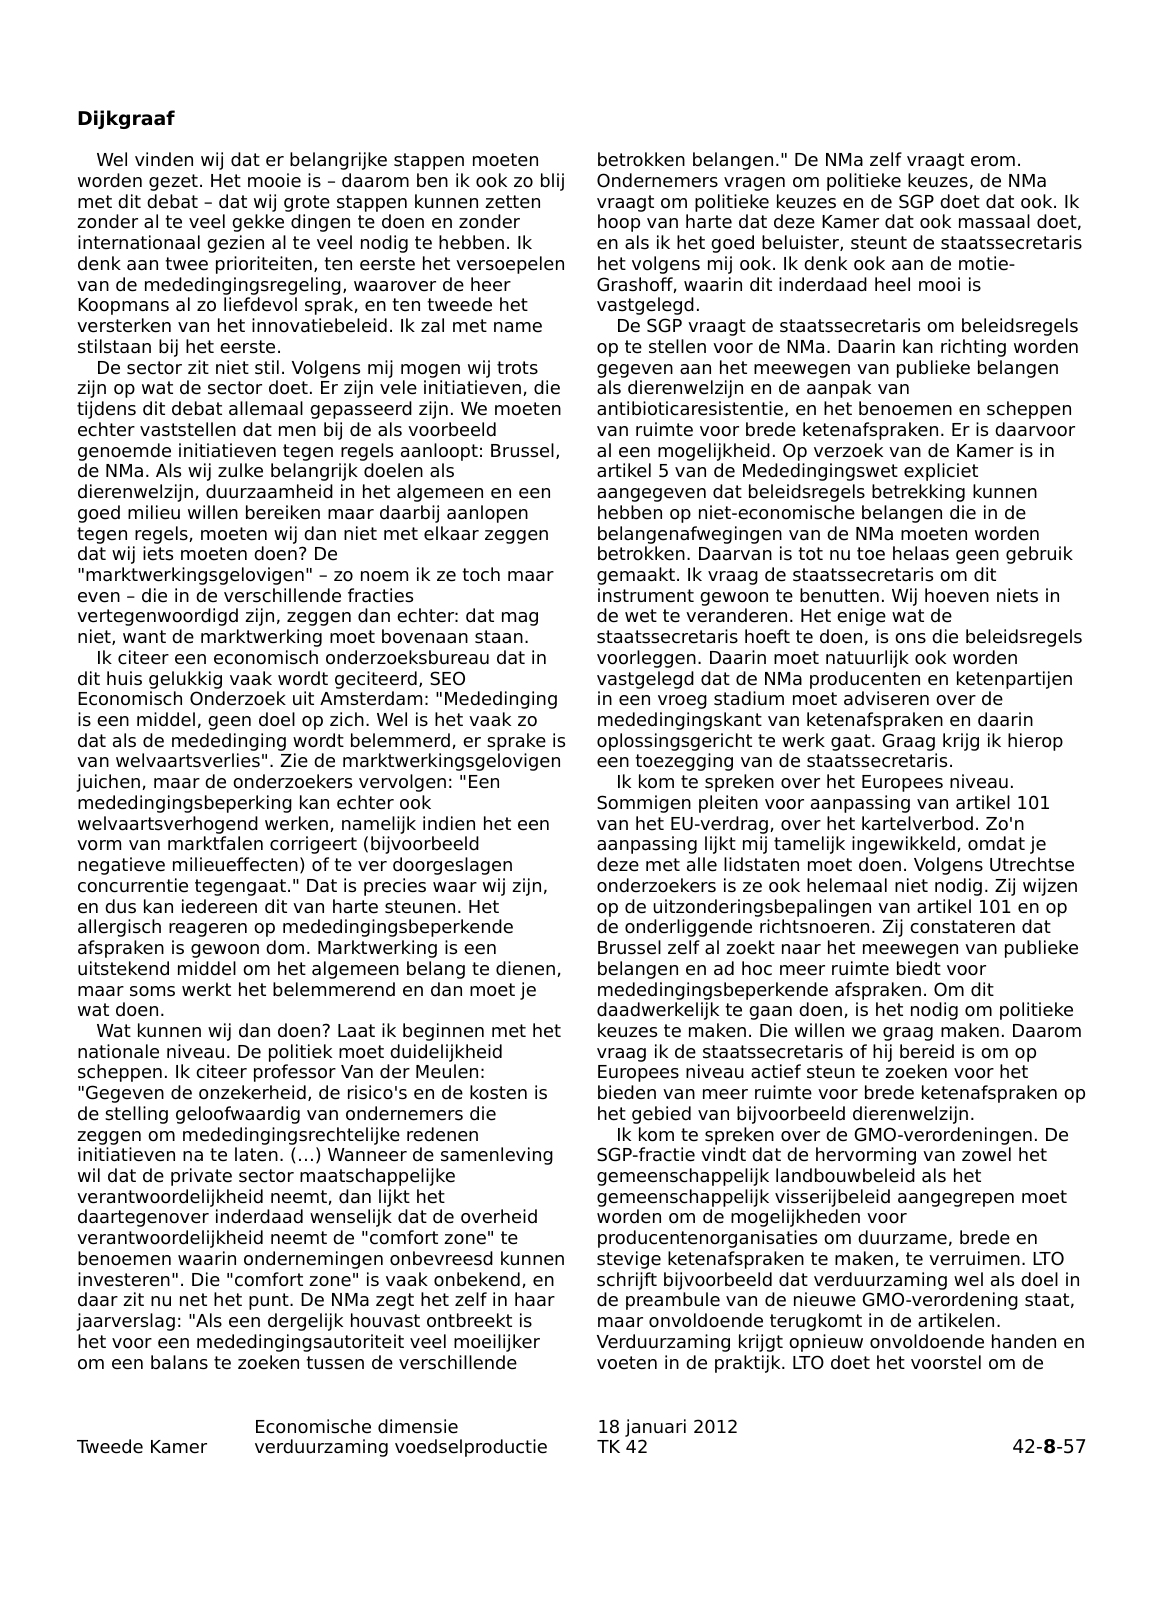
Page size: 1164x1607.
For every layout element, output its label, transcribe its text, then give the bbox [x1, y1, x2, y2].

text Wat kunnen wij dan doen? Laat ik beginnen met het nationale niveau. De politiek moet duidelijkheid scheppen. Ik citeer professor Van der Meulen: "Gegeven de onzekerheid, de risico's en de kosten is de stelling geloofwaardig van ondernemers die zeggen om mededingingsrechtelijke redenen initiatieven na te laten. (…) Wanneer de samenleving wil dat de private sector maatschappelijke verantwoordelijkheid neemt, dan lijkt het daartegenover inderdaad wenselijk dat de overheid verantwoordelijkheid neemt de "comfort zone" te benoemen waarin ondernemingen onbevreesd kunnen investeren". Die "comfort zone" is vaak onbekend, en daar zit nu net het punt. De NMa zegt het zelf in haar jaarverslag: "Als een dergelijk houvast ontbreekt is het voor een mededingingsautoriteit veel moeilijker om een balans te zoeken tussen de verschillende [77, 1021, 567, 1373]
text De sector zit niet stil. Volgens mij mogen wij trots zijn op wat de sector doet. Er zijn vele initiatieven, die tijdens dit debat allemaal gepasseerd zijn. We moeten echter vaststellen dat men bij de als voorbeeld genoemde initiatieven tegen regels aanloopt: Brussel, de NMa. Als wij zulke belangrijk doelen als dierenwelzijn, duurzaamheid in het algemeen en een goed milieu willen bereiken maar daarbij aanlopen tegen regels, moeten wij dan niet met elkaar zeggen dat wij iets moeten doen? De "marktwerkingsgelovigen" – zo noem ik ze toch maar even – die in de verschillende fracties vertegenwoordigd zijn, zeggen dan echter: dat mag niet, want de marktwerking moet bovenaan staan. [77, 357, 567, 648]
text Wel vinden wij dat er belangrijke stappen moeten worden gezet. Het mooie is – daarom ben ik ook zo blij met dit debat – dat wij grote stappen kunnen zetten zonder al te veel gekke dingen te doen en zonder internationaal gezien al te veel nodig te hebben. Ik denk aan twee prioriteiten, ten eerste het versoepelen van de mededingingsregeling, waarover de heer Koopmans al zo liefdevol sprak, en ten tweede het versterken van het innovatiebeleid. Ik zal met name stilstaan bij het eerste. [77, 150, 567, 357]
text Ik kom te spreken over de GMO-verordeningen. De SGP-fractie vindt dat de hervorming van zowel het gemeenschappelijk landbouwbeleid als het gemeenschappelijk visserijbeleid aangegrepen moet worden om de mogelijkheden voor producentenorganisaties om duurzame, brede en stevige ketenafspraken te maken, te verruimen. LTO schrijft bijvoorbeeld dat verduurzaming wel als doel in de preambule van de nieuwe GMO-verordening staat, maar onvoldoende terugkomt in de artikelen. Verduurzaming krijgt opnieuw onvoldoende handen en voeten in de praktijk. LTO doet het voorstel om de [596, 1124, 1087, 1373]
text betrokken belangen." De NMa zelf vraagt erom. Ondernemers vragen om politieke keuzes, de NMa vraagt om politieke keuzes en de SGP doet dat ook. Ik hoop van harte dat deze Kamer dat ook massaal doet, en als ik het goed beluister, steunt de staatssecretaris het volgens mij ook. Ik denk ook aan de motie-Grashoff, waarin dit inderdaad heel mooi is vastgelegd. [596, 150, 1087, 316]
text Ik citeer een economisch onderzoeksbureau dat in dit huis gelukkig vaak wordt geciteerd, SEO Economisch Onderzoek uit Amsterdam: "Mededinging is een middel, geen doel op zich. Wel is het vaak zo dat als de mededinging wordt belemmerd, er sprake is van welvaartsverlies". Zie de marktwerkingsgelovigen juichen, maar de onderzoekers vervolgen: "Een mededingingsbeperking kan echter ook welvaartsverhogend werken, namelijk indien het een vorm van marktfalen corrigeert (bijvoorbeeld negatieve milieueffecten) of te ver doorgeslagen concurrentie tegengaat." Dat is precies waar wij zijn, en dus kan iedereen dit van harte steunen. Het allergisch reageren op mededingingsbeperkende afspraken is gewoon dom. Marktwerking is een uitstekend middel om het algemeen belang te dienen, maar soms werkt het belemmerend en dan moet je wat doen. [77, 648, 567, 1021]
text Ik kom te spreken over het Europees niveau. Sommigen pleiten voor aanpassing van artikel 101 van het EU-verdrag, over het kartelverbod. Zo'n aanpassing lijkt mij tamelijk ingewikkeld, omdat je deze met alle lidstaten moet doen. Volgens Utrechtse onderzoekers is ze ook helemaal niet nodig. Zij wijzen op de uitzonderingsbepalingen van artikel 101 en op de onderliggende richtsnoeren. Zij constateren dat Brussel zelf al zoekt naar het meewegen van publieke belangen en ad hoc meer ruimte biedt voor mededingingsbeperkende afspraken. Om dit daadwerkelijk te gaan doen, is het nodig om politieke keuzes te maken. Die willen we graag maken. Daarom vraag ik de staatssecretaris of hij bereid is om op Europees niveau actief steun te zoeken voor het bieden van meer ruimte voor brede ketenafspraken op het gebied van bijvoorbeeld dierenwelzijn. [596, 772, 1087, 1124]
text De SGP vraagt de staatssecretaris om beleidsregels op te stellen voor de NMa. Daarin kan richting worden gegeven aan het meewegen van publieke belangen als dierenwelzijn en de aanpak van antibioticaresistentie, en het benoemen en scheppen van ruimte voor brede ketenafspraken. Er is daarvoor al een mogelijkheid. Op verzoek van de Kamer is in artikel 5 van de Mededingingswet expliciet aangegeven dat beleidsregels betrekking kunnen hebben op niet-economische belangen die in de belangenafwegingen van de NMa moeten worden betrokken. Daarvan is tot nu toe helaas geen gebruik gemaakt. Ik vraag de staatssecretaris om dit instrument gewoon te benutten. Wij hoeven niets in de wet te veranderen. Het enige wat de staatssecretaris hoeft te doen, is ons die beleidsregels voorleggen. Daarin moet natuurlijk ook worden vastgelegd dat de NMa producenten en ketenpartijen in een vroeg stadium moet adviseren over de mededingingskant van ketenafspraken en daarin oplossingsgericht te werk gaat. Graag krijg ik hierop een toezegging van de staatssecretaris. [596, 316, 1087, 772]
